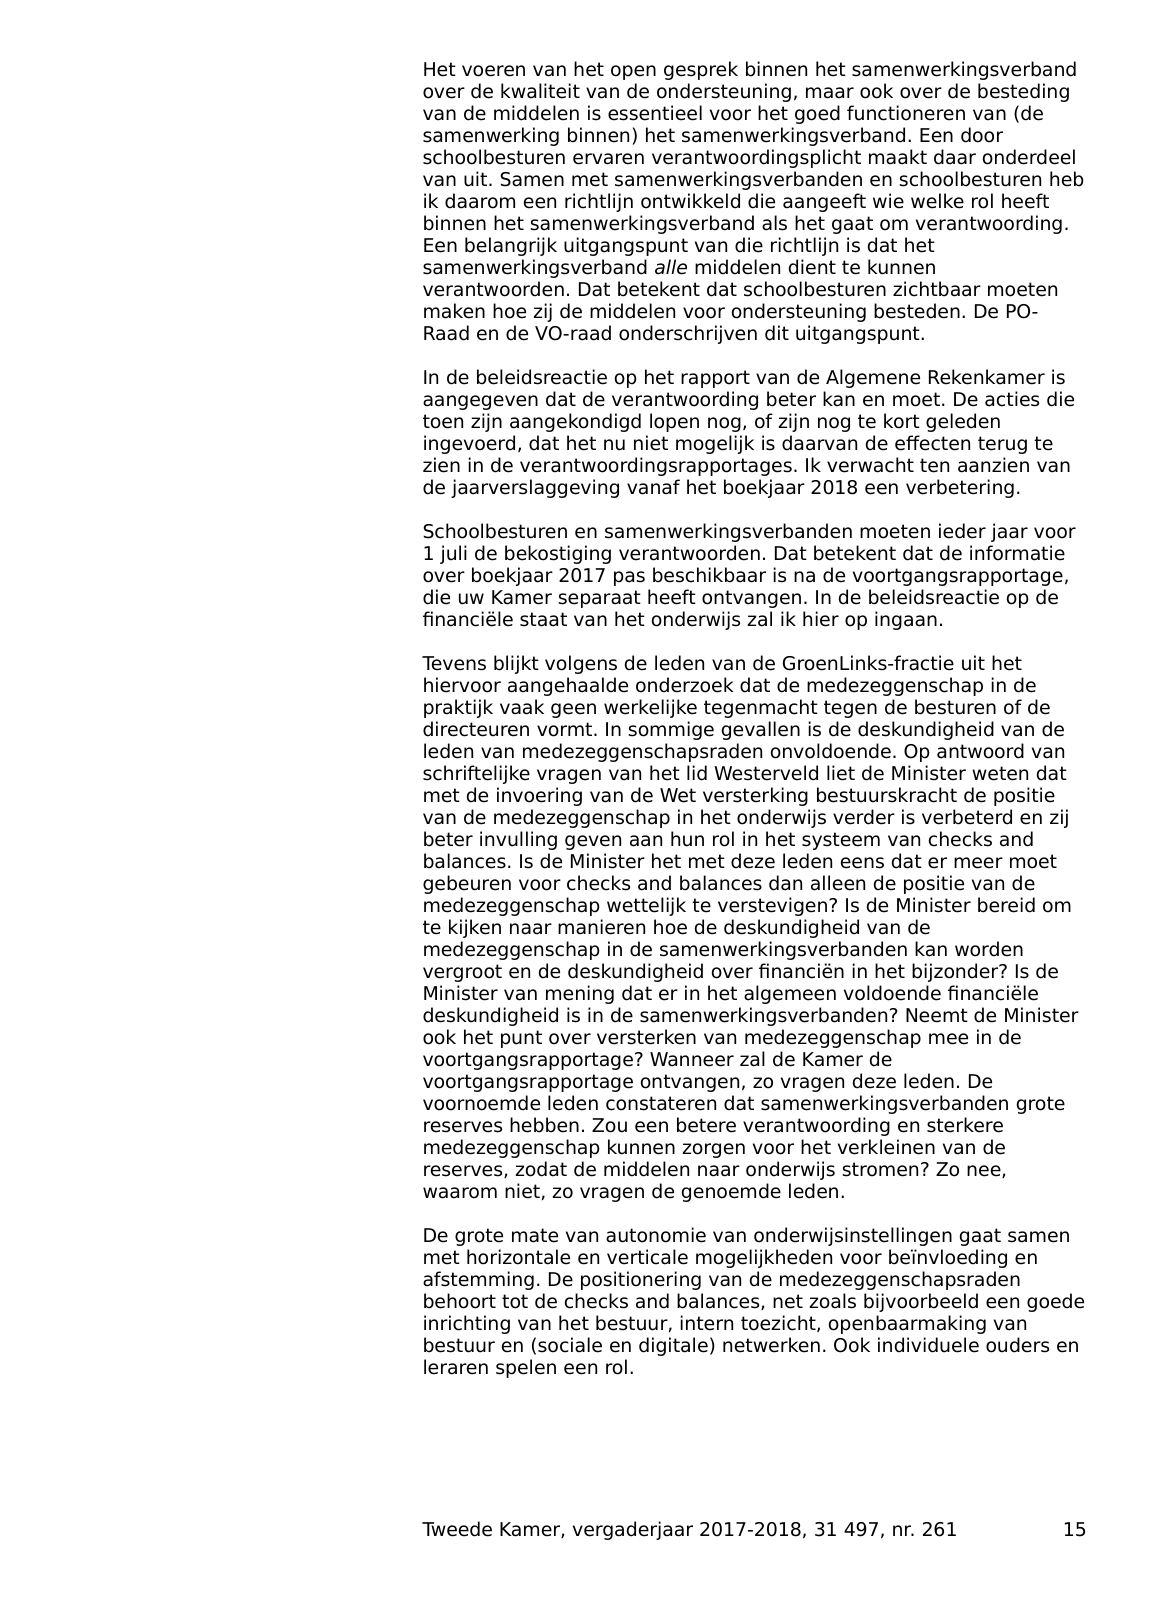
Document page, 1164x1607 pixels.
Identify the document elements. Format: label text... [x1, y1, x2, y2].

text Het voeren van het open gesprek binnen het samenwerkingsverband over de kwaliteit van de ondersteuning, maar ook over de besteding van de middelen is essentieel voor het goed functioneren van (de samenwerking binnen) het samenwerkingsverband. Een door schoolbesturen ervaren verantwoordingsplicht maakt daar onderdeel van uit. Samen met samenwerkingsverbanden en schoolbesturen heb ik daarom een richtlijn ontwikkeld die aangeeft wie welke rol heeft binnen het samenwerkingsverband als het gaat om verantwoording. Een belangrijk uitgangspunt van die richtlijn is dat het samenwerkingsverband alle middelen dient te kunnen verantwoorden. Dat betekent dat schoolbesturen zichtbaar moeten maken hoe zij de middelen voor ondersteuning besteden. De PO-Raad en de VO-raad onderschrijven dit uitgangspunt. [422, 59, 1087, 345]
text In de beleidsreactie op het rapport van de Algemene Rekenkamer is aangegeven dat de verantwoording beter kan en moet. De acties die toen zijn aangekondigd lopen nog, of zijn nog te kort geleden ingevoerd, dat het nu niet mogelijk is daarvan de effecten terug te zien in de verantwoordingsrapportages. Ik verwacht ten aanzien van de jaarverslaggeving vanaf het boekjaar 2018 een verbetering. [422, 367, 1087, 499]
text De grote mate van autonomie van onderwijsinstellingen gaat samen met horizontale en verticale mogelijkheden voor beïnvloeding en afstemming. De positionering van de medezeggenschapsraden behoort tot de checks and balances, net zoals bijvoorbeeld een goede inrichting van het bestuur, intern toezicht, openbaarmaking van bestuur en (sociale en digitale) netwerken. Ook individuele ouders en leraren spelen een rol. [422, 1225, 1087, 1379]
text Schoolbesturen en samenwerkingsverbanden moeten ieder jaar voor 1 juli de bekostiging verantwoorden. Dat betekent dat de informatie over boekjaar 2017 pas beschikbaar is na de voortgangsrapportage, die uw Kamer separaat heeft ontvangen. In de beleidsreactie op de financiële staat van het onderwijs zal ik hier op ingaan. [422, 521, 1087, 631]
text Tevens blijkt volgens de leden van de GroenLinks-fractie uit het hiervoor aangehaalde onderzoek dat de medezeggenschap in de praktijk vaak geen werkelijke tegenmacht tegen de besturen of de directeuren vormt. In sommige gevallen is de deskundigheid van de leden van medezeggenschapsraden onvoldoende. Op antwoord van schriftelijke vragen van het lid Westerveld liet de Minister weten dat met de invoering van de Wet versterking bestuurskracht de positie van de medezeggenschap in het onderwijs verder is verbeterd en zij beter invulling geven aan hun rol in het systeem van checks and balances. Is de Minister het met deze leden eens dat er meer moet gebeuren voor checks and balances dan alleen de positie van de medezeggenschap wettelijk te verstevigen? Is de Minister bereid om te kijken naar manieren hoe de deskundigheid van de medezeggenschap in de samenwerkingsverbanden kan worden vergroot en de deskundigheid over financiën in het bijzonder? Is de Minister van mening dat er in het algemeen voldoende financiële deskundigheid is in de samenwerkingsverbanden? Neemt de Minister ook het punt over versterken van medezeggenschap mee in de voortgangsrapportage? Wanneer zal de Kamer de voortgangsrapportage ontvangen, zo vragen deze leden. De voornoemde leden constateren dat samenwerkingsverbanden grote reserves hebben. Zou een betere verantwoording en sterkere medezeggenschap kunnen zorgen voor het verkleinen van de reserves, zodat de middelen naar onderwijs stromen? Zo nee, waarom niet, zo vragen de genoemde leden. [422, 653, 1087, 1203]
